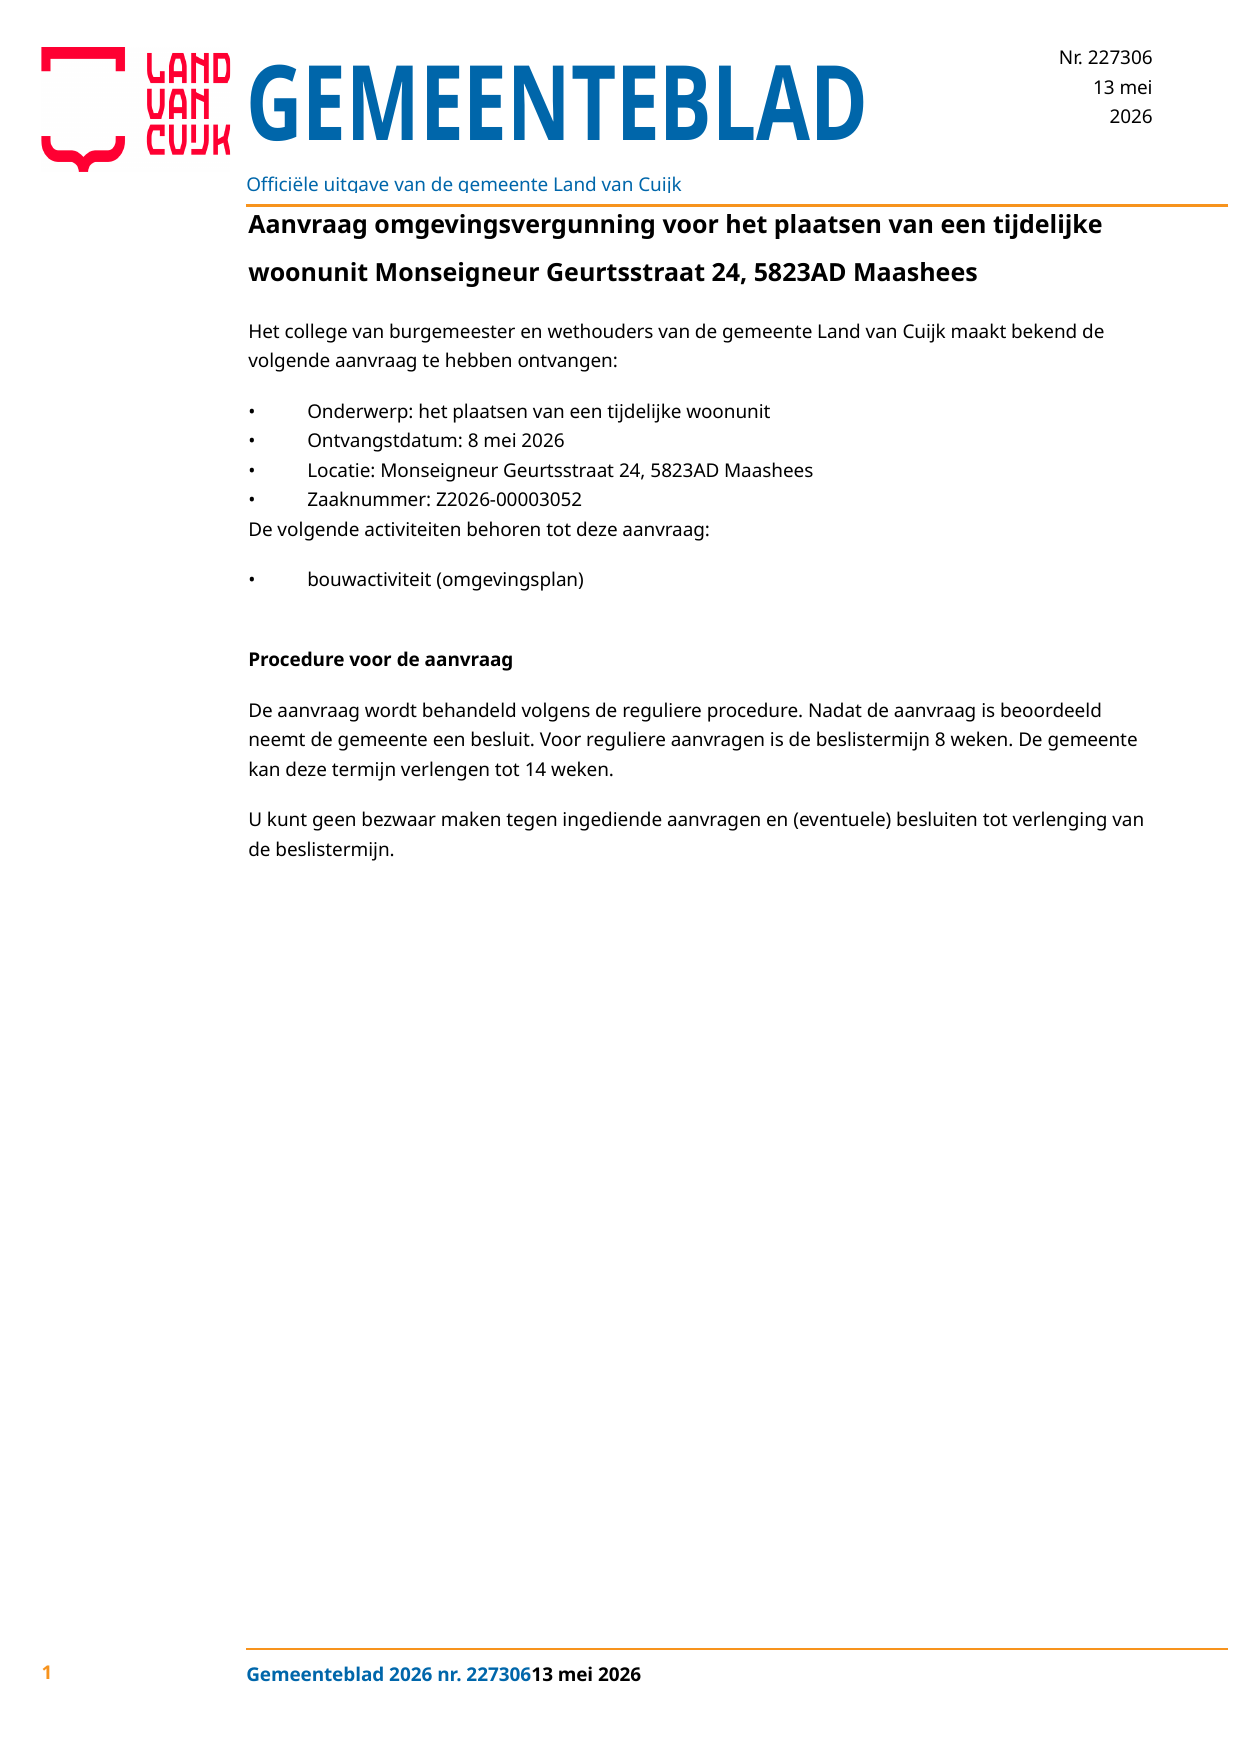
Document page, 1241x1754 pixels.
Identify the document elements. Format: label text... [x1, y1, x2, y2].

list bouwactiviteit (omgevingsplan) [248, 567, 1152, 592]
text De volgende activiteiten behoren tot deze aanvraag: [248, 516, 1152, 542]
text Het college van burgemeester en wethouders van de gemeente Land van Cuijk maakt bekend de volgende aanvraag te hebben ontvangen: [248, 318, 1152, 373]
list Locatie: Monseigneur Geurtsstraat 24, 5823AD Maashees [248, 457, 1152, 483]
list Onderwerp: het plaatsen van een tijdelijke woonunit [248, 398, 1152, 424]
list Zaaknummer: Z2026-00003052 [248, 487, 1152, 512]
text Aanvraag omgevingsvergunning voor het plaatsen van een tijdelijke woonunit Monseigneur Geurtsstraat 24, 5823AD Maashees [248, 207, 1152, 288]
text De aanvraag wordt behandeld volgens de reguliere procedure. Nadat de aanvraag is beoordeeld neemt de gemeente een besluit. Voor reguliere aanvragen is de beslistermijn 8 weken. De gemeente kan deze termijn verlengen tot 14 weken. [248, 697, 1152, 782]
text Procedure voor de aanvraag [248, 647, 1152, 672]
text U kunt geen bezwaar maken tegen ingediende aanvragen en (eventuele) besluiten tot verlenging van de beslistermijn. [248, 807, 1152, 862]
picture [41, 47, 231, 172]
list Ontvangstdatum: 8 mei 2026 [248, 427, 1152, 453]
